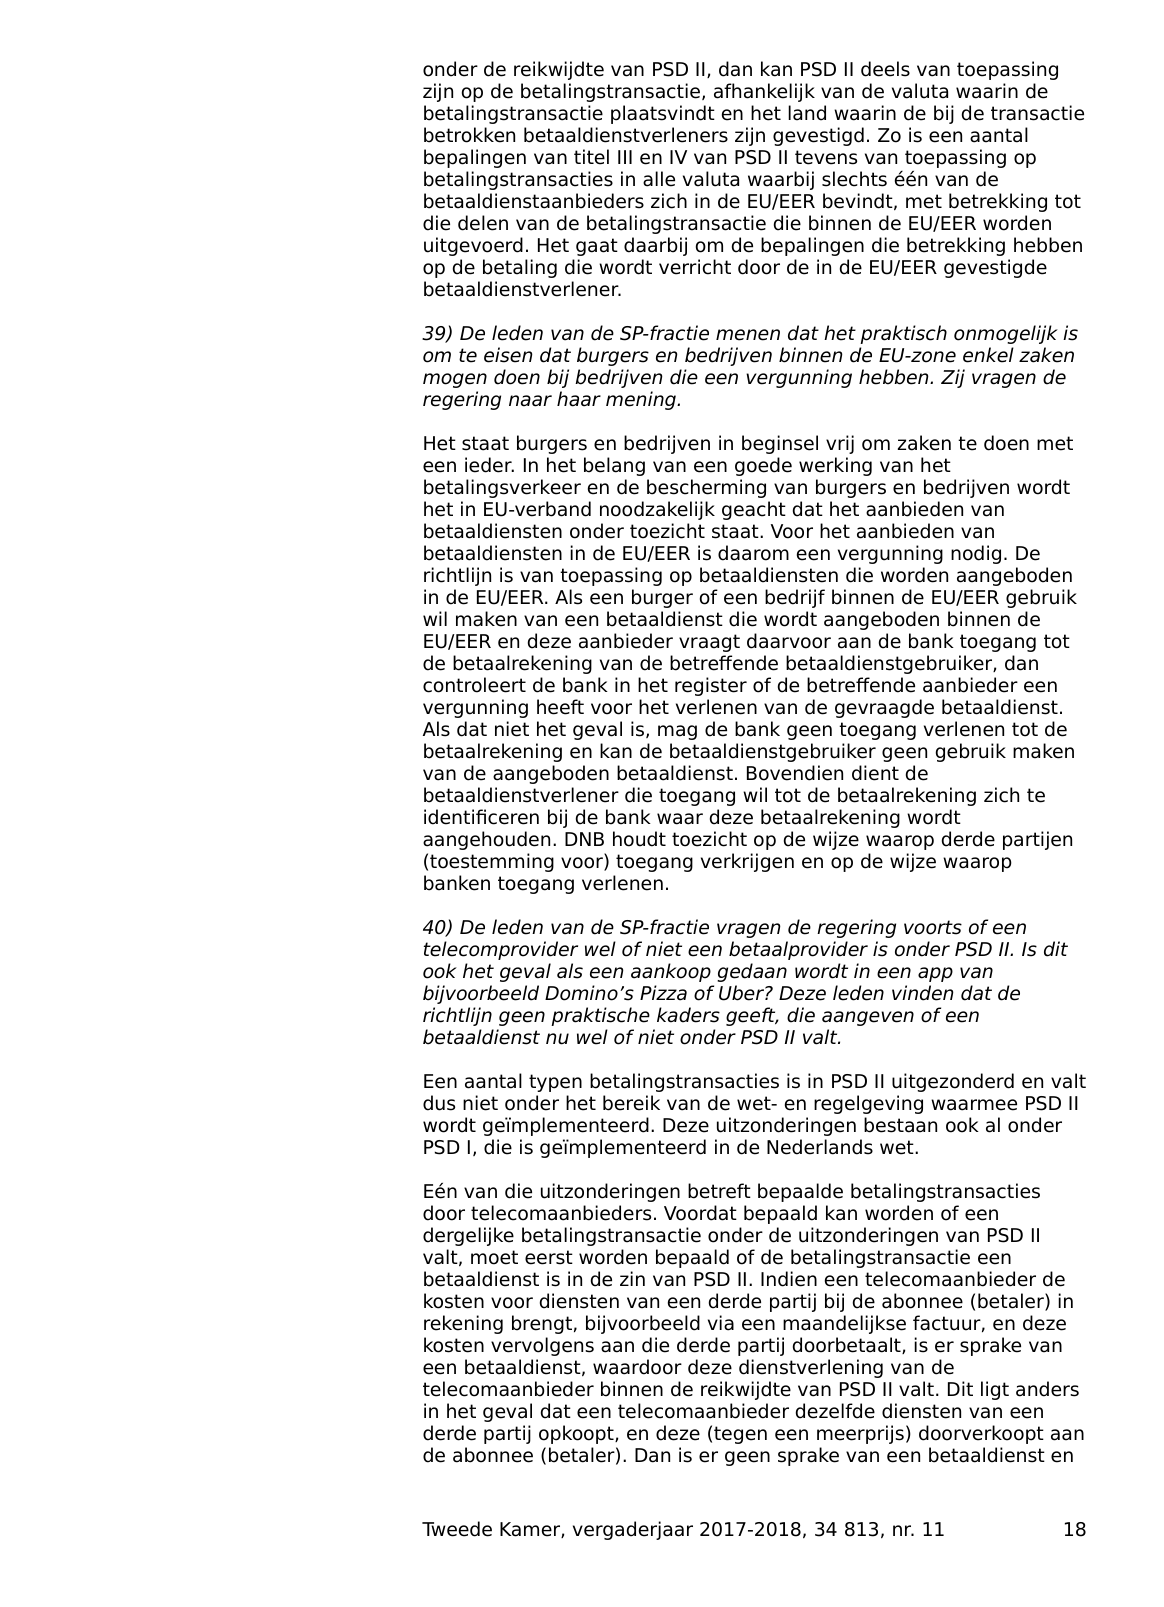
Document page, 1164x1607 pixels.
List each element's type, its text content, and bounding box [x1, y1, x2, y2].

text Eén van die uitzonderingen betreft bepaalde betalingstransacties door telecomaanbieders. Voordat bepaald kan worden of een dergelijke betalingstransactie onder de uitzonderingen van PSD II valt, moet eerst worden bepaald of de betalingstransactie een betaaldienst is in de zin van PSD II. Indien een telecomaanbieder de kosten voor diensten van een derde partij bij de abonnee (betaler) in rekening brengt, bijvoorbeeld via een maandelijkse factuur, en deze kosten vervolgens aan die derde partij doorbetaalt, is er sprake van een betaaldienst, waardoor deze dienstverlening van de telecomaanbieder binnen de reikwijdte van PSD II valt. Dit ligt anders in het geval dat een telecomaanbieder dezelfde diensten van een derde partij opkoopt, en deze (tegen een meerprijs) doorverkoopt aan de abonnee (betaler). Dan is er geen sprake van een betaaldienst en [422, 1181, 1087, 1467]
text Het staat burgers en bedrijven in beginsel vrij om zaken te doen met een ieder. In het belang van een goede werking van het betalingsverkeer en de bescherming van burgers en bedrijven wordt het in EU-verband noodzakelijk geacht dat het aanbieden van betaaldiensten onder toezicht staat. Voor het aanbieden van betaaldiensten in de EU/EER is daarom een vergunning nodig. De richtlijn is van toepassing op betaaldiensten die worden aangeboden in de EU/EER. Als een burger of een bedrijf binnen de EU/EER gebruik wil maken van een betaaldienst die wordt aangeboden binnen de EU/EER en deze aanbieder vraagt daarvoor aan de bank toegang tot de betaalrekening van de betreffende betaaldienstgebruiker, dan controleert de bank in het register of de betreffende aanbieder een vergunning heeft voor het verlenen van de gevraagde betaaldienst. Als dat niet het geval is, mag de bank geen toegang verlenen tot de betaalrekening en kan de betaaldienstgebruiker geen gebruik maken van de aangeboden betaaldienst. Bovendien dient de betaaldienstverlener die toegang wil tot de betaalrekening zich te identificeren bij de bank waar deze betaalrekening wordt aangehouden. DNB houdt toezicht op de wijze waarop derde partijen (toestemming voor) toegang verkrijgen en op de wijze waarop banken toegang verlenen. [422, 433, 1087, 895]
text onder de reikwijdte van PSD II, dan kan PSD II deels van toepassing zijn op de betalingstransactie, afhankelijk van de valuta waarin de betalingstransactie plaatsvindt en het land waarin de bij de transactie betrokken betaaldienstverleners zijn gevestigd. Zo is een aantal bepalingen van titel III en IV van PSD II tevens van toepassing op betalingstransacties in alle valuta waarbij slechts één van de betaaldienstaanbieders zich in de EU/EER bevindt, met betrekking tot die delen van de betalingstransactie die binnen de EU/EER worden uitgevoerd. Het gaat daarbij om de bepalingen die betrekking hebben op de betaling die wordt verricht door de in de EU/EER gevestigde betaaldienstverlener. [422, 59, 1087, 301]
text Een aantal typen betalingstransacties is in PSD II uitgezonderd en valt dus niet onder het bereik van de wet- en regelgeving waarmee PSD II wordt geïmplementeerd. Deze uitzonderingen bestaan ook al onder PSD I, die is geïmplementeerd in de Nederlands wet. [422, 1071, 1087, 1159]
text 39) De leden van de SP-fractie menen dat het praktisch onmogelijk is om te eisen dat burgers en bedrijven binnen de EU-zone enkel zaken mogen doen bij bedrijven die een vergunning hebben. Zij vragen de regering naar haar mening. [422, 323, 1087, 411]
text 40) De leden van de SP-fractie vragen de regering voorts of een telecomprovider wel of niet een betaalprovider is onder PSD II. Is dit ook het geval als een aankoop gedaan wordt in een app van bijvoorbeeld Domino’s Pizza of Uber? Deze leden vinden dat de richtlijn geen praktische kaders geeft, die aangeven of een betaaldienst nu wel of niet onder PSD II valt. [422, 917, 1087, 1049]
